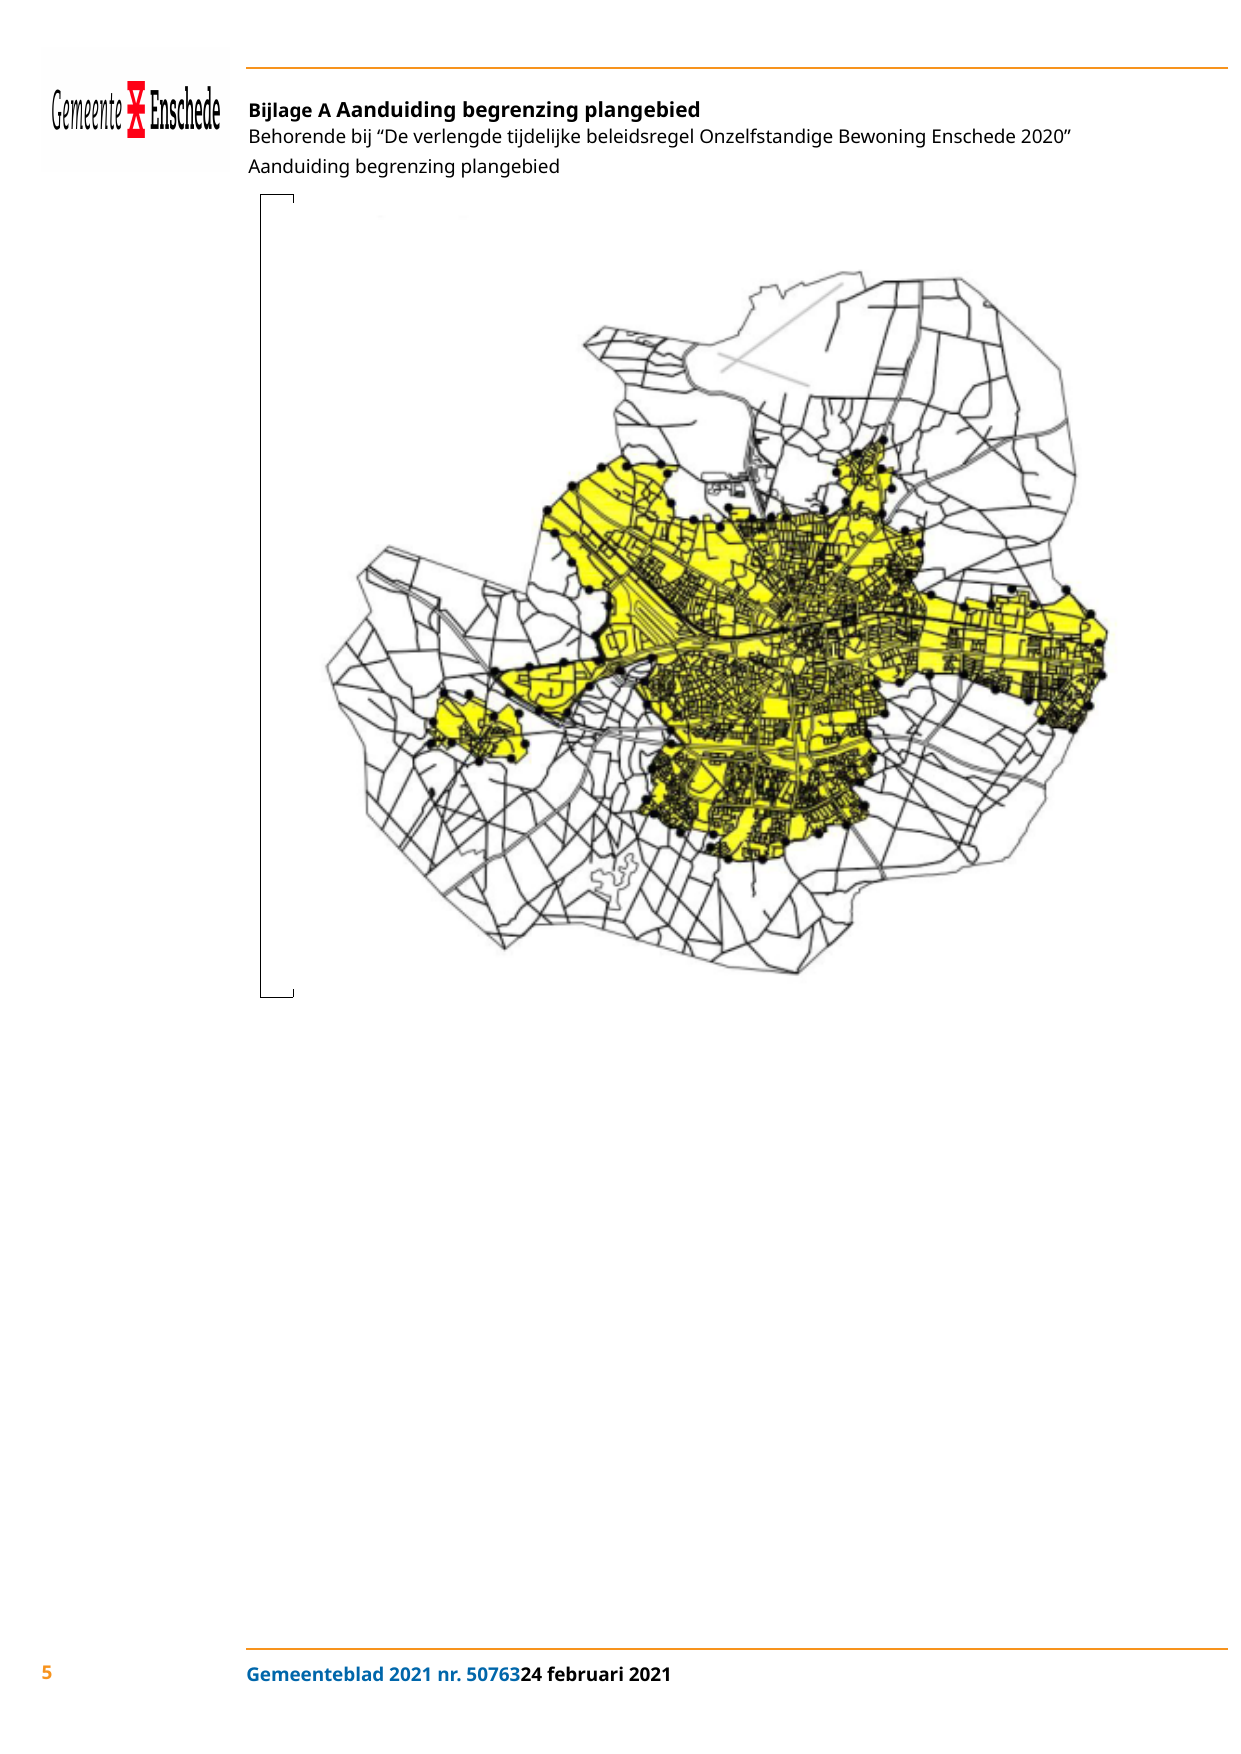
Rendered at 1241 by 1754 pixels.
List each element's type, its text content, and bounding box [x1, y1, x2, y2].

picture [41, 47, 231, 172]
text Aanduiding begrenzing plangebied [248, 153, 1152, 179]
text Bijlage A Aanduiding begrenzing plangebied [248, 95, 1152, 123]
picture [268, 203, 1173, 989]
text Behorende bij “De verlengde tijdelijke beleidsregel Onzelfstandige Bewoning Enschede 2020” [248, 123, 1152, 149]
